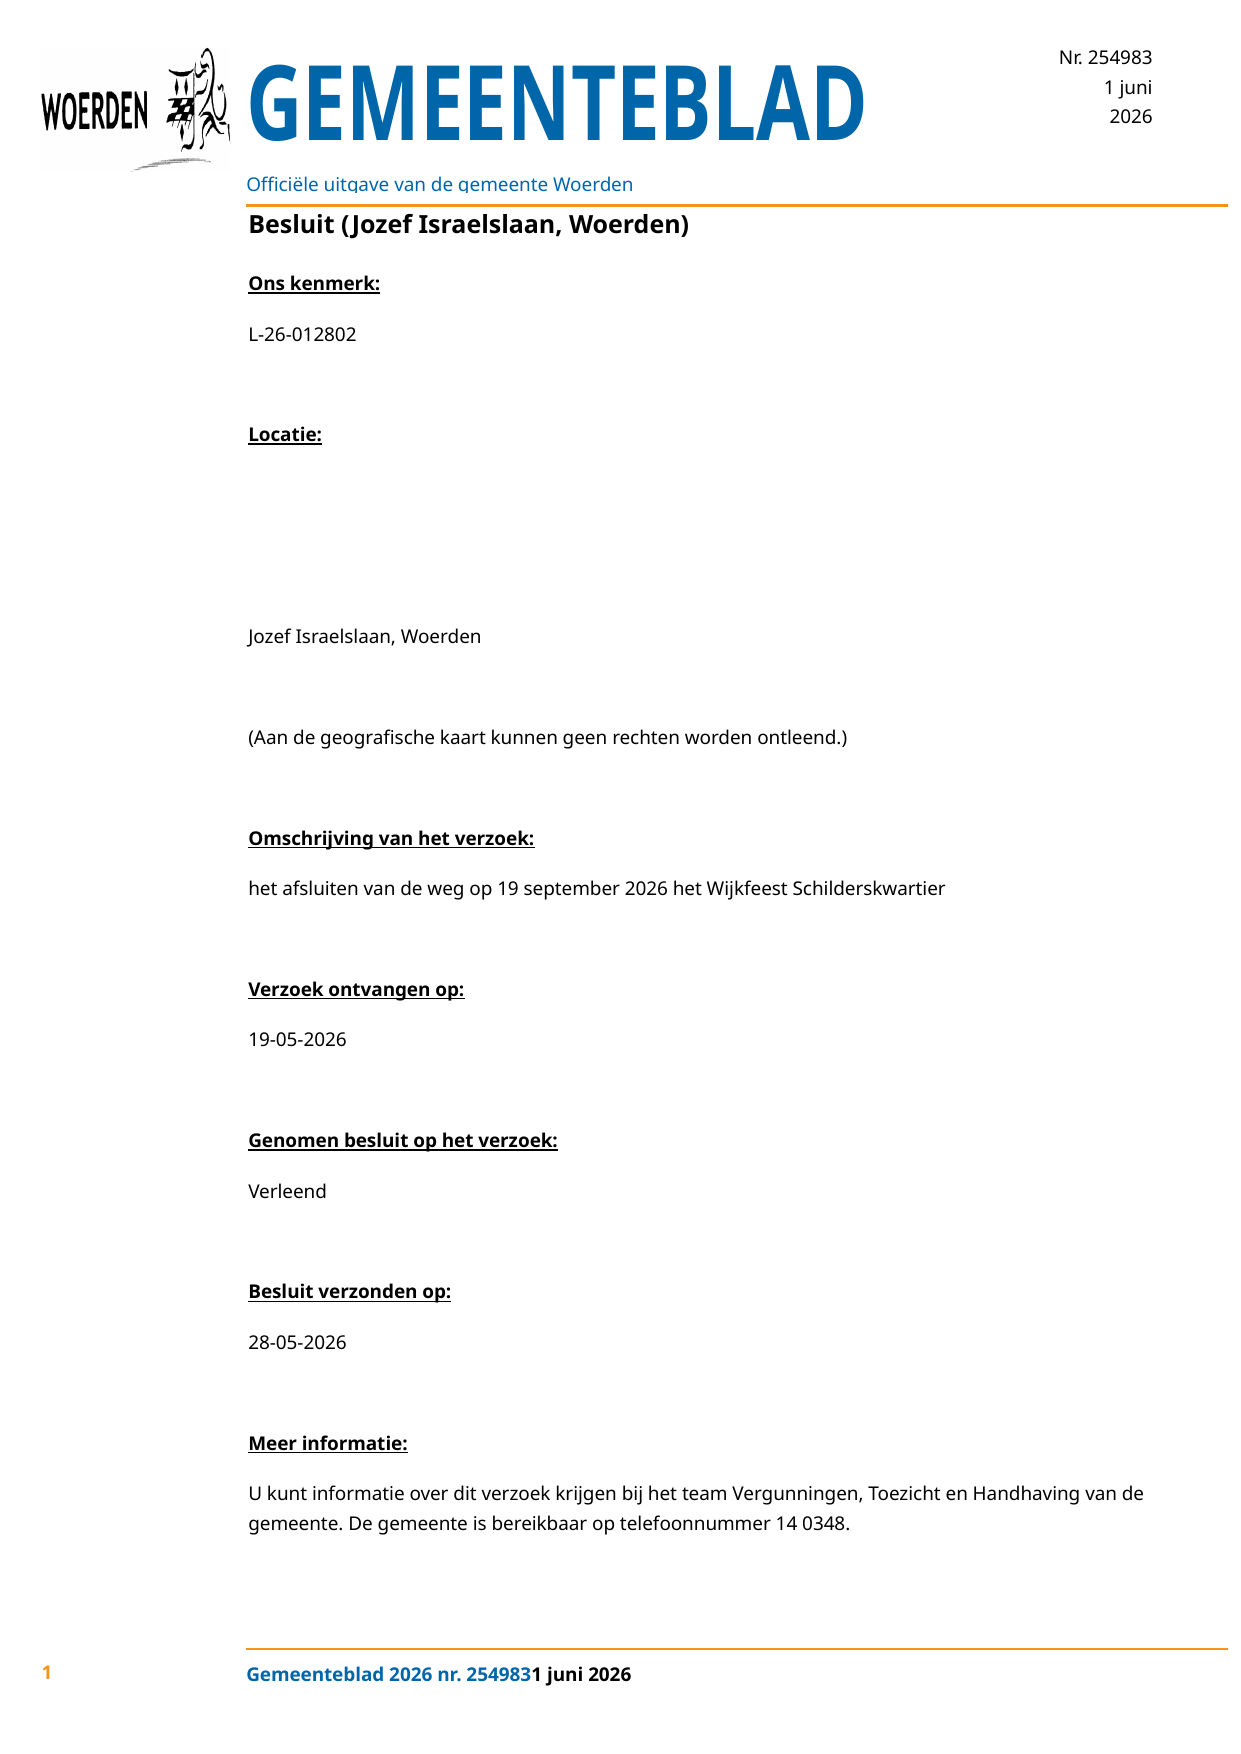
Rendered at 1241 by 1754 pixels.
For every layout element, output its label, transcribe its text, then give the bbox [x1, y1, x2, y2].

picture [41, 47, 231, 172]
text Besluit (Jozef Israelslaan, Woerden) [248, 207, 1152, 241]
text U kunt informatie over dit verzoek krijgen bij het team Vergunningen, Toezicht en Handhaving van de gemeente. De gemeente is bereikbaar op telefoonnummer 14 0348. [248, 1480, 1152, 1536]
text het afsluiten van de weg op 19 september 2026 het Wijkfeest Schilderskwartier [248, 875, 1152, 901]
text 28-05-2026 [248, 1329, 1152, 1355]
text Verleend [248, 1178, 1152, 1203]
text Omschrijving van het verzoek: [248, 825, 1152, 851]
text Verzoek ontvangen op: [248, 976, 1152, 1002]
text Jozef Israelslaan, Woerden [248, 623, 1152, 649]
text (Aan de geografische kaart kunnen geen rechten worden ontleend.) [248, 724, 1152, 750]
text 19-05-2026 [248, 1027, 1152, 1052]
text Genomen besluit op het verzoek: [248, 1127, 1152, 1153]
text Meer informatie: [248, 1430, 1152, 1456]
text Besluit verzonden op: [248, 1279, 1152, 1304]
text Locatie: [248, 422, 1152, 447]
text Ons kenmerk: [248, 270, 1152, 296]
text L-26-012802 [248, 321, 1152, 346]
